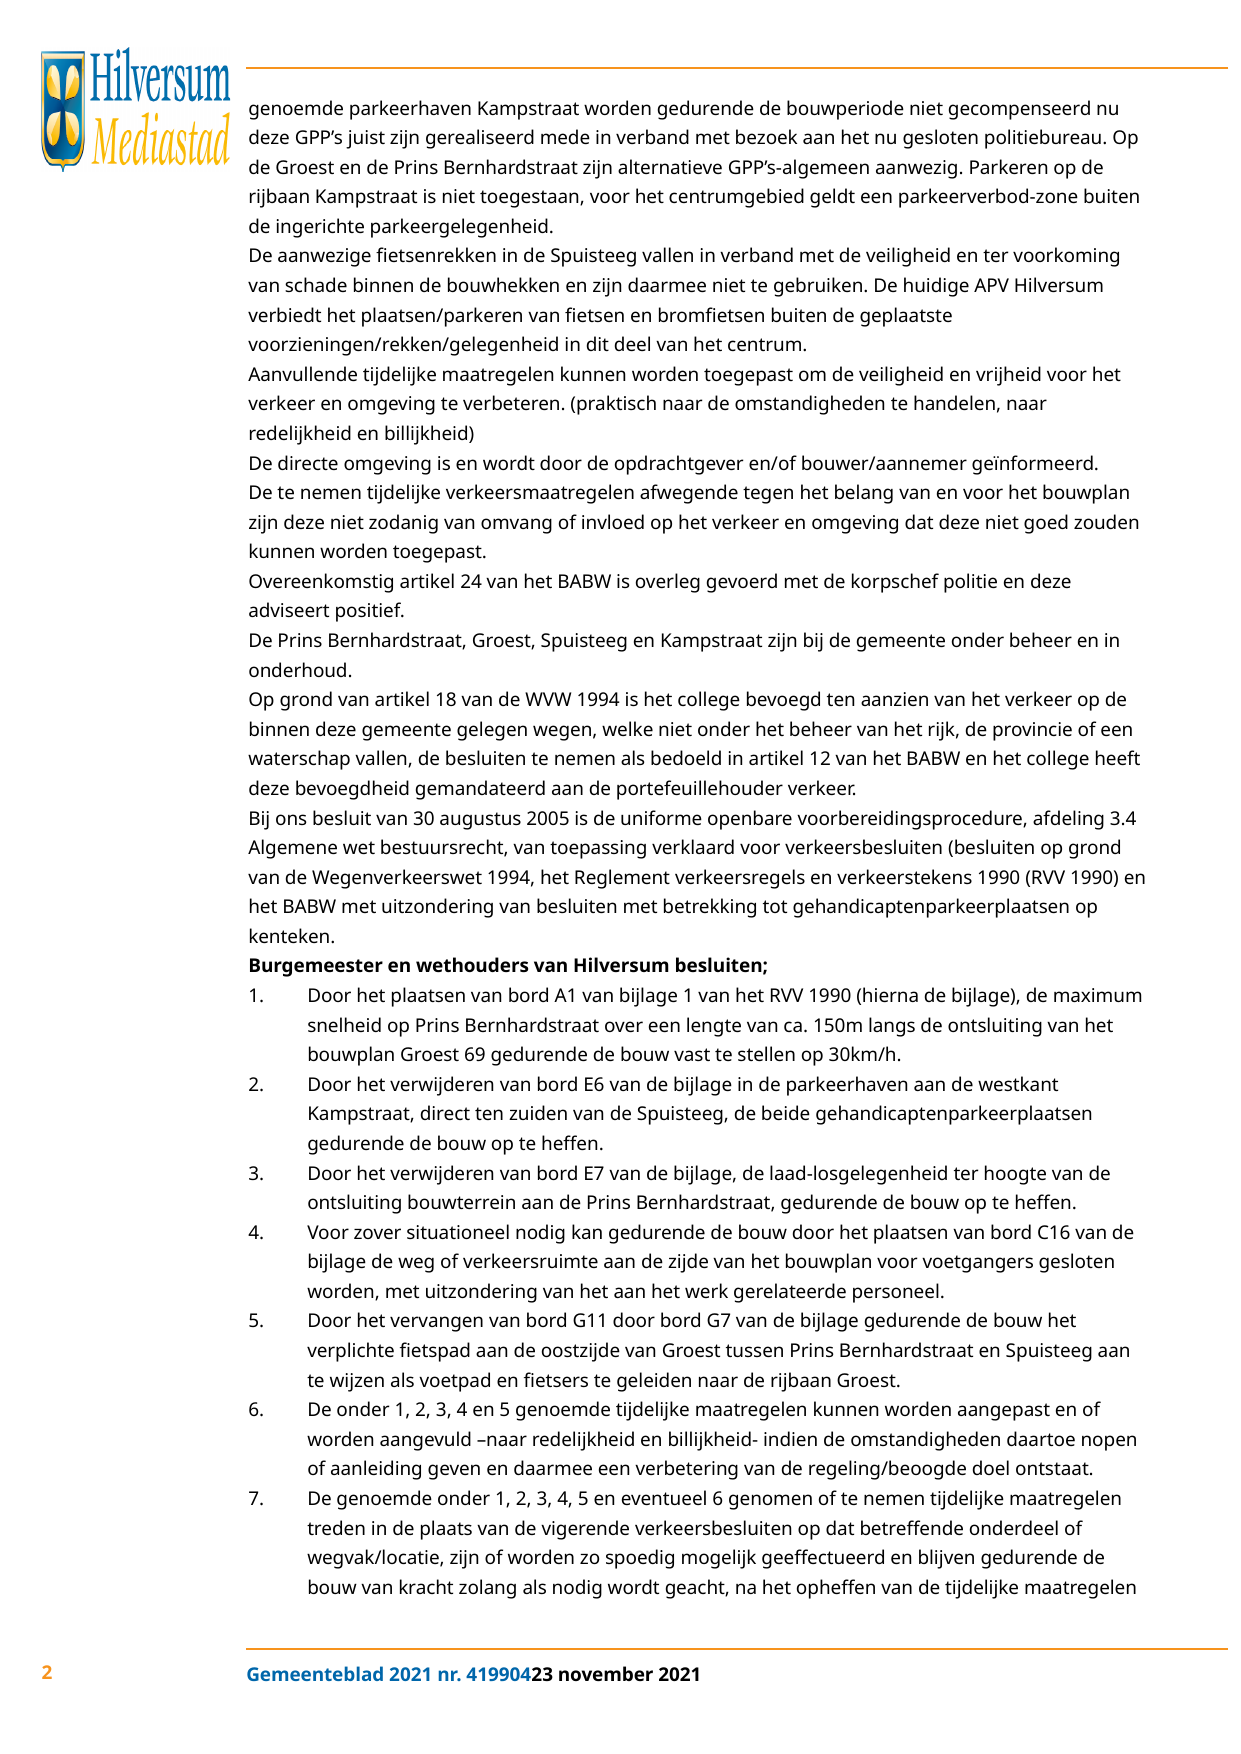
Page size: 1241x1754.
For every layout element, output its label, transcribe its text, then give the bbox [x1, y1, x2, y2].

list Door het verwijderen van bord E6 van de bijlage in de parkeerhaven aan de westkant Kampstraat, direct ten zuiden van de Spuisteeg, de beide gehandicaptenparkeerplaatsen gedurende de bouw op te heffen. [248, 1071, 1152, 1156]
picture [41, 47, 231, 172]
text Bij ons besluit van 30 augustus 2005 is de uniforme openbare voorbereidingsprocedure, afdeling 3.4 Algemene wet bestuursrecht, van toepassing verklaard voor verkeersbesluiten (besluiten op grond van de Wegenverkeerswet 1994, het Reglement verkeersregels en verkeerstekens 1990 (RVV 1990) en het BABW met uitzondering van besluiten met betrekking tot gehandicaptenparkeerplaatsen op kenteken. [248, 805, 1152, 949]
text Overeenkomstig artikel 24 van het BABW is overleg gevoerd met de korpschef politie en deze adviseert positief. [248, 568, 1152, 623]
list Door het vervangen van bord G11 door bord G7 van de bijlage gedurende de bouw het verplichte fietspad aan de oostzijde van Groest tussen Prins Bernhardstraat en Spuisteeg aan te wijzen als voetpad en fietsers te geleiden naar de rijbaan Groest. [248, 1308, 1152, 1393]
list Door het verwijderen van bord E7 van de bijlage, de laad-losgelegenheid ter hoogte van de ontsluiting bouwterrein aan de Prins Bernhardstraat, gedurende de bouw op te heffen. [248, 1160, 1152, 1215]
text Aanvullende tijdelijke maatregelen kunnen worden toegepast om de veiligheid en vrijheid voor het verkeer en omgeving te verbeteren. (praktisch naar de omstandigheden te handelen, naar redelijkheid en billijkheid) [248, 361, 1152, 446]
text Op grond van artikel 18 van de WVW 1994 is het college bevoegd ten aanzien van het verkeer op de binnen deze gemeente gelegen wegen, welke niet onder het beheer van het rijk, de provincie of een waterschap vallen, de besluiten te nemen als bedoeld in artikel 12 van het BABW en het college heeft deze bevoegdheid gemandateerd aan de portefeuillehouder verkeer. [248, 686, 1152, 801]
text De directe omgeving is en wordt door de opdrachtgever en/of bouwer/aannemer geïnformeerd. [248, 450, 1152, 476]
text De Prins Bernhardstraat, Groest, Spuisteeg en Kampstraat zijn bij de gemeente onder beheer en in onderhoud. [248, 627, 1152, 683]
text genoemde parkeerhaven Kampstraat worden gedurende de bouwperiode niet gecompenseerd nu deze GPP’s juist zijn gerealiseerd mede in verband met bezoek aan het nu gesloten politiebureau. Op de Groest en de Prins Bernhardstraat zijn alternatieve GPP’s-algemeen aanwezig. Parkeren op de rijbaan Kampstraat is niet toegestaan, voor het centrumgebied geldt een parkeerverbod-zone buiten de ingerichte parkeergelegenheid. [248, 95, 1152, 239]
text Burgemeester en wethouders van Hilversum besluiten; [248, 953, 1152, 978]
text De aanwezige fietsenrekken in de Spuisteeg vallen in verband met de veiligheid en ter voorkoming van schade binnen de bouwhekken en zijn daarmee niet te gebruiken. De huidige APV Hilversum verbiedt het plaatsen/parkeren van fietsen en bromfietsen buiten de geplaatste voorzieningen/rekken/gelegenheid in dit deel van het centrum. [248, 243, 1152, 357]
list Voor zover situationeel nodig kan gedurende de bouw door het plaatsen van bord C16 van de bijlage de weg of verkeersruimte aan de zijde van het bouwplan voor voetgangers gesloten worden, met uitzondering van het aan het werk gerelateerde personeel. [248, 1219, 1152, 1304]
list Door het plaatsen van bord A1 van bijlage 1 van het RVV 1990 (hierna de bijlage), de maximum snelheid op Prins Bernhardstraat over een lengte van ca. 150m langs de ontsluiting van het bouwplan Groest 69 gedurende de bouw vast te stellen op 30km/h. [248, 982, 1152, 1067]
list De genoemde onder 1, 2, 3, 4, 5 en eventueel 6 genomen of te nemen tijdelijke maatregelen treden in de plaats van de vigerende verkeersbesluiten op dat betreffende onderdeel of wegvak/locatie, zijn of worden zo spoedig mogelijk geeffectueerd en blijven gedurende de bouw van kracht zolang als nodig wordt geacht, na het opheffen van de tijdelijke maatregelen [248, 1485, 1152, 1600]
list De onder 1, 2, 3, 4 en 5 genoemde tijdelijke maatregelen kunnen worden aangepast en of worden aangevuld –naar redelijkheid en billijkheid- indien de omstandigheden daartoe nopen of aanleiding geven en daarmee een verbetering van de regeling/beoogde doel ontstaat. [248, 1396, 1152, 1481]
text De te nemen tijdelijke verkeersmaatregelen afwegende tegen het belang van en voor het bouwplan zijn deze niet zodanig van omvang of invloed op het verkeer en omgeving dat deze niet goed zouden kunnen worden toegepast. [248, 479, 1152, 564]
